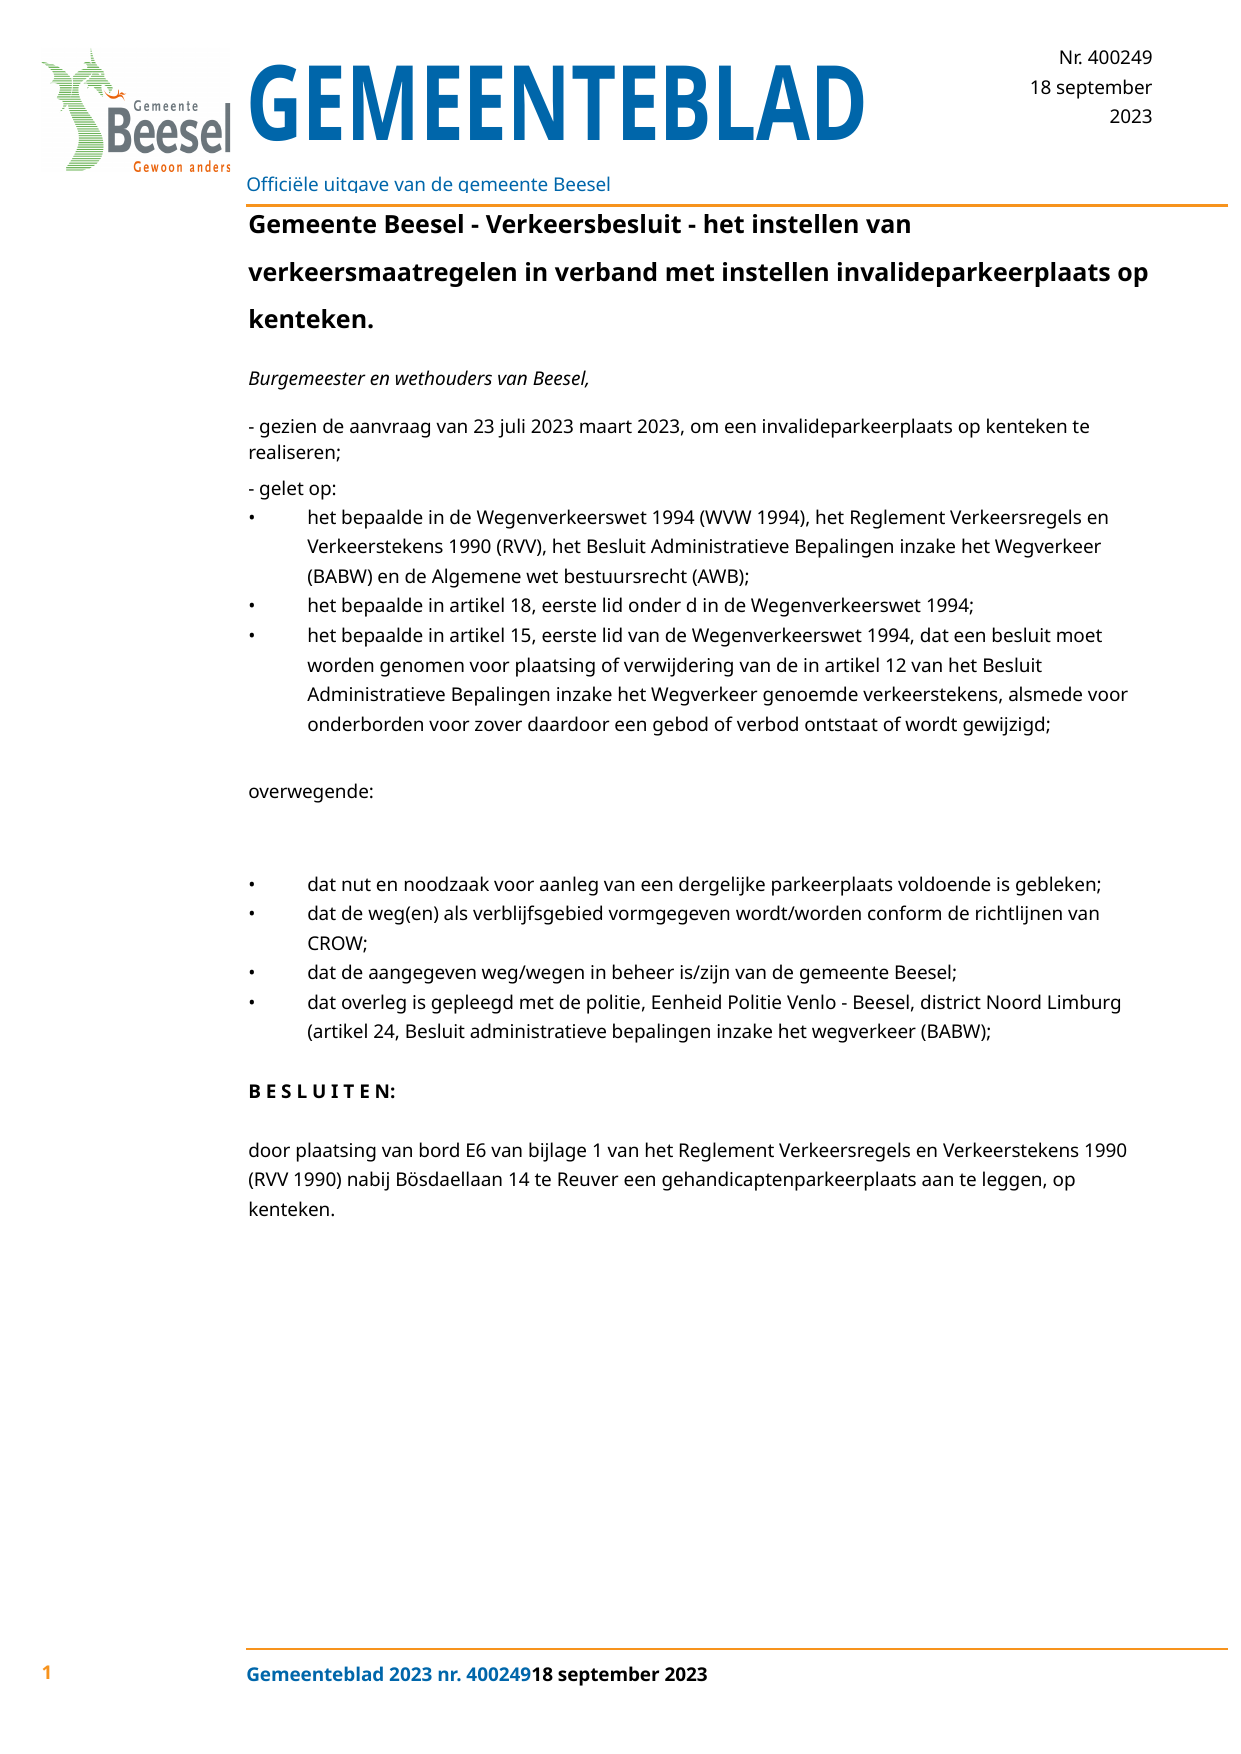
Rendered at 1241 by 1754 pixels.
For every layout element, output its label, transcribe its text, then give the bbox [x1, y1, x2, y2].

list het bepaalde in artikel 18, eerste lid onder d in de Wegenverkeerswet 1994; [248, 593, 1152, 618]
list het bepaalde in de Wegenverkeerswet 1994 (WVW 1994), het Reglement Verkeersregels en Verkeerstekens 1990 (RVV), het Besluit Administratieve Bepalingen inzake het Wegverkeer (BABW) en de Algemene wet bestuursrecht (AWB); [248, 504, 1152, 589]
text - gelet op: [248, 476, 1152, 501]
text - gezien de aanvraag van 23 juli 2023 maart 2023, om een invalideparkeerplaats op kenteken te realiseren; [248, 413, 1152, 464]
list dat nut en noodzaak voor aanleg van een dergelijke parkeerplaats voldoende is gebleken; [248, 871, 1152, 896]
list dat de weg(en) als verblijfsgebied vormgegeven wordt/worden conform de richtlijnen van CROW; [248, 900, 1152, 956]
list dat de aangegeven weg/wegen in beheer is/zijn van de gemeente Beesel; [248, 959, 1152, 985]
text overwegende: [248, 778, 1152, 804]
list het bepaalde in artikel 15, eerste lid van de Wegenverkeerswet 1994, dat een besluit moet worden genomen voor plaatsing of verwijdering van de in artikel 12 van het Besluit Administratieve Bepalingen inzake het Wegverkeer genoemde verkeerstekens, alsmede voor onderborden voor zover daardoor een gebod of verbod ontstaat of wordt gewijzigd; [248, 622, 1152, 737]
text door plaatsing van bord E6 van bijlage 1 van het Reglement Verkeersregels en Verkeerstekens 1990 (RVV 1990) nabij Bösdaellaan 14 te Reuver een gehandicaptenparkeerplaats aan te leggen, op kenteken. [248, 1137, 1152, 1222]
text Burgemeester en wethouders van Beesel, [248, 366, 1152, 391]
text Gemeente Beesel - Verkeersbesluit - het instellen van verkeersmaatregelen in verband met instellen invalideparkeerplaats op kenteken. [248, 207, 1152, 336]
text B E S L U I T E N: [248, 1078, 1152, 1103]
picture [41, 47, 231, 172]
list dat overleg is gepleegd met de politie, Eenheid Politie Venlo - Beesel, district Noord Limburg (artikel 24, Besluit administratieve bepalingen inzake het wegverkeer (BABW); [248, 989, 1152, 1044]
